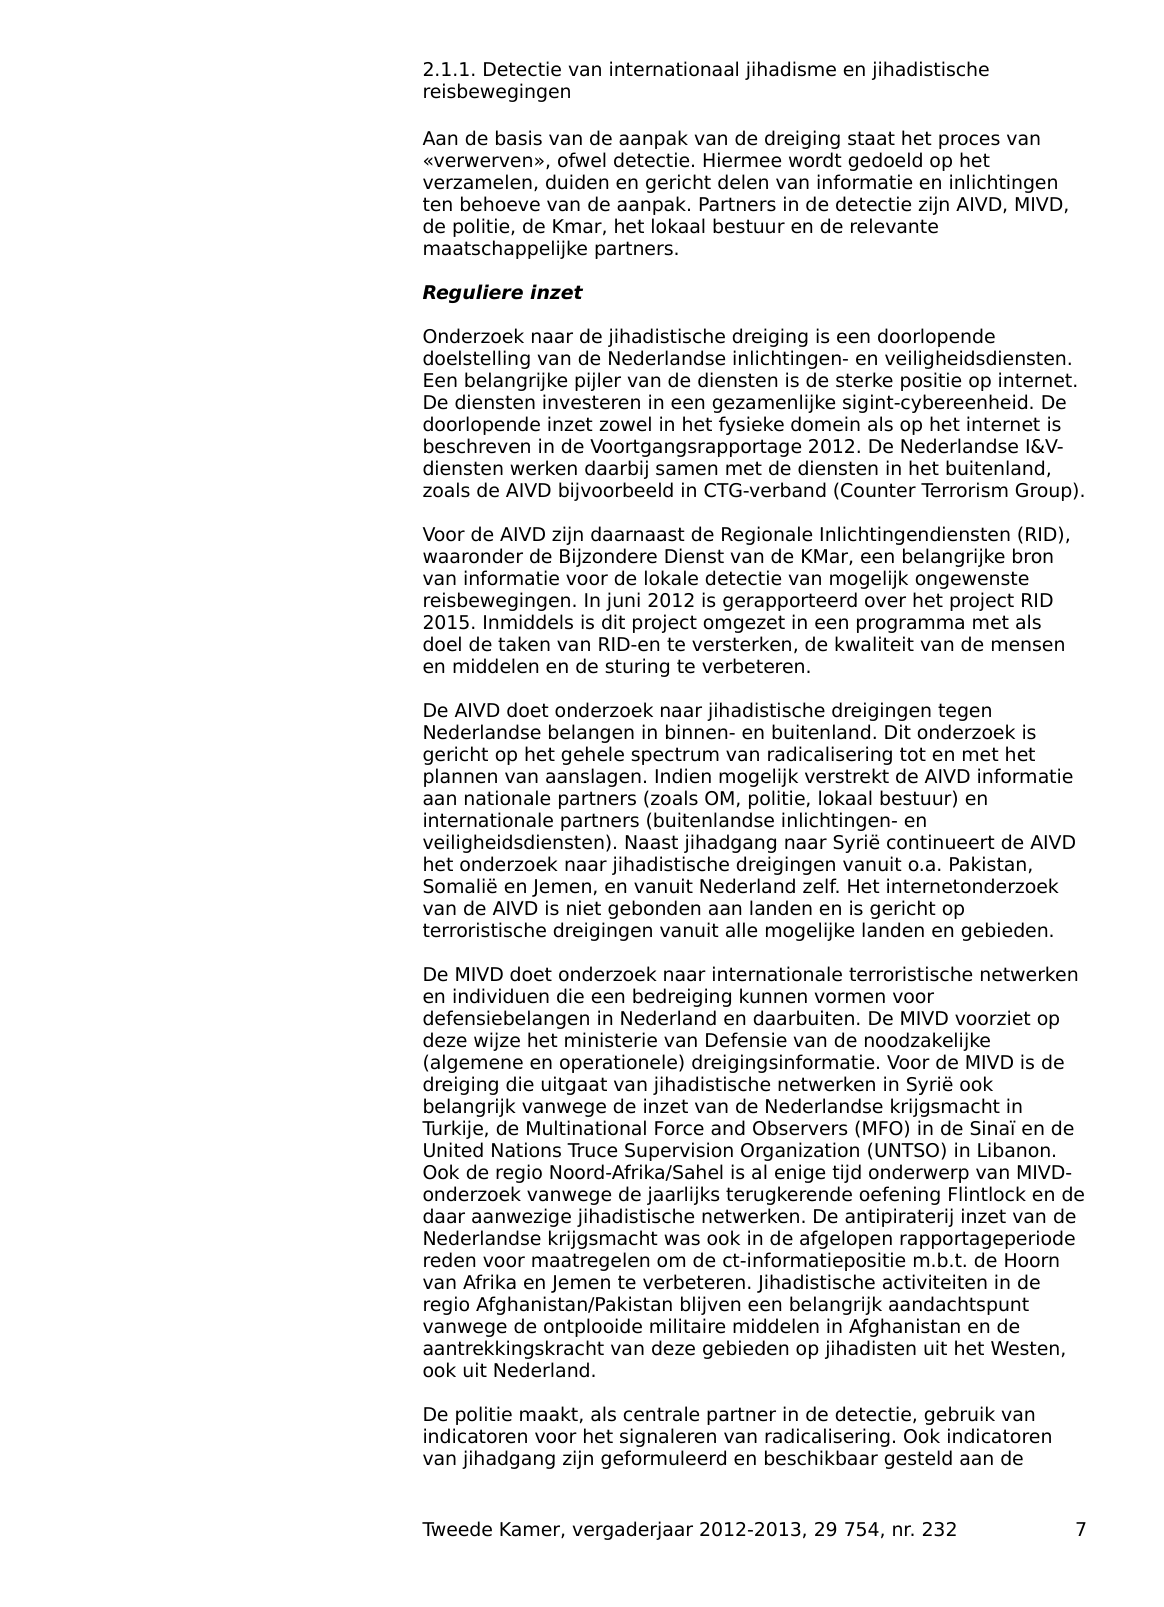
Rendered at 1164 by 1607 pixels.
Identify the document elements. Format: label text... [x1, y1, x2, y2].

subtitle 2.1.1. Detectie van internationaal jihadisme en jihadistische reisbewegingen [422, 59, 1087, 103]
text De politie maakt, als centrale partner in de detectie, gebruik van indicatoren voor het signaleren van radicalisering. Ook indicatoren van jihadgang zijn geformuleerd en beschikbaar gesteld aan de [422, 1404, 1087, 1470]
text Onderzoek naar de jihadistische dreiging is een doorlopende doelstelling van de Nederlandse inlichtingen- en veiligheidsdiensten. Een belangrijke pijler van de diensten is de sterke positie op internet. De diensten investeren in een gezamenlijke sigint-cybereenheid. De doorlopende inzet zowel in het fysieke domein als op het internet is beschreven in de Voortgangsrapportage 2012. De Nederlandse I&V-diensten werken daarbij samen met de diensten in het buitenland, zoals de AIVD bijvoorbeeld in CTG-verband (Counter Terrorism Group). [422, 326, 1087, 502]
text Voor de AIVD zijn daarnaast de Regionale Inlichtingendiensten (RID), waaronder de Bijzondere Dienst van de KMar, een belangrijke bron van informatie voor de lokale detectie van mogelijk ongewenste reisbewegingen. In juni 2012 is gerapporteerd over het project RID 2015. Inmiddels is dit project omgezet in een programma met als doel de taken van RID-en te versterken, de kwaliteit van de mensen en middelen en de sturing te verbeteren. [422, 524, 1087, 678]
text De AIVD doet onderzoek naar jihadistische dreigingen tegen Nederlandse belangen in binnen- en buitenland. Dit onderzoek is gericht op het gehele spectrum van radicalisering tot en met het plannen van aanslagen. Indien mogelijk verstrekt de AIVD informatie aan nationale partners (zoals OM, politie, lokaal bestuur) en internationale partners (buitenlandse inlichtingen- en veiligheidsdiensten). Naast jihadgang naar Syrië continueert de AIVD het onderzoek naar jihadistische dreigingen vanuit o.a. Pakistan, Somalië en Jemen, en vanuit Nederland zelf. Het internetonderzoek van de AIVD is niet gebonden aan landen en is gericht op terroristische dreigingen vanuit alle mogelijke landen en gebieden. [422, 700, 1087, 942]
subtitle Reguliere inzet [422, 282, 1087, 304]
text De MIVD doet onderzoek naar internationale terroristische netwerken en individuen die een bedreiging kunnen vormen voor defensiebelangen in Nederland en daarbuiten. De MIVD voorziet op deze wijze het ministerie van Defensie van de noodzakelijke (algemene en operationele) dreigingsinformatie. Voor de MIVD is de dreiging die uitgaat van jihadistische netwerken in Syrië ook belangrijk vanwege de inzet van de Nederlandse krijgsmacht in Turkije, de Multinational Force and Observers (MFO) in de Sinaï en de United Nations Truce Supervision Organization (UNTSO) in Libanon. Ook de regio Noord-Afrika/Sahel is al enige tijd onderwerp van MIVD-onderzoek vanwege de jaarlijks terugkerende oefening Flintlock en de daar aanwezige jihadistische netwerken. De antipiraterij inzet van de Nederlandse krijgsmacht was ook in de afgelopen rapportageperiode reden voor maatregelen om de ct-informatiepositie m.b.t. de Hoorn van Afrika en Jemen te verbeteren. Jihadistische activiteiten in de regio Afghanistan/Pakistan blijven een belangrijk aandachtspunt vanwege de ontplooide militaire middelen in Afghanistan en de aantrekkingskracht van deze gebieden op jihadisten uit het Westen, ook uit Nederland. [422, 964, 1087, 1382]
text Aan de basis van de aanpak van de dreiging staat het proces van «verwerven», ofwel detectie. Hiermee wordt gedoeld op het verzamelen, duiden en gericht delen van informatie en inlichtingen ten behoeve van de aanpak. Partners in de detectie zijn AIVD, MIVD, de politie, de Kmar, het lokaal bestuur en de relevante maatschappelijke partners. [422, 128, 1087, 260]
